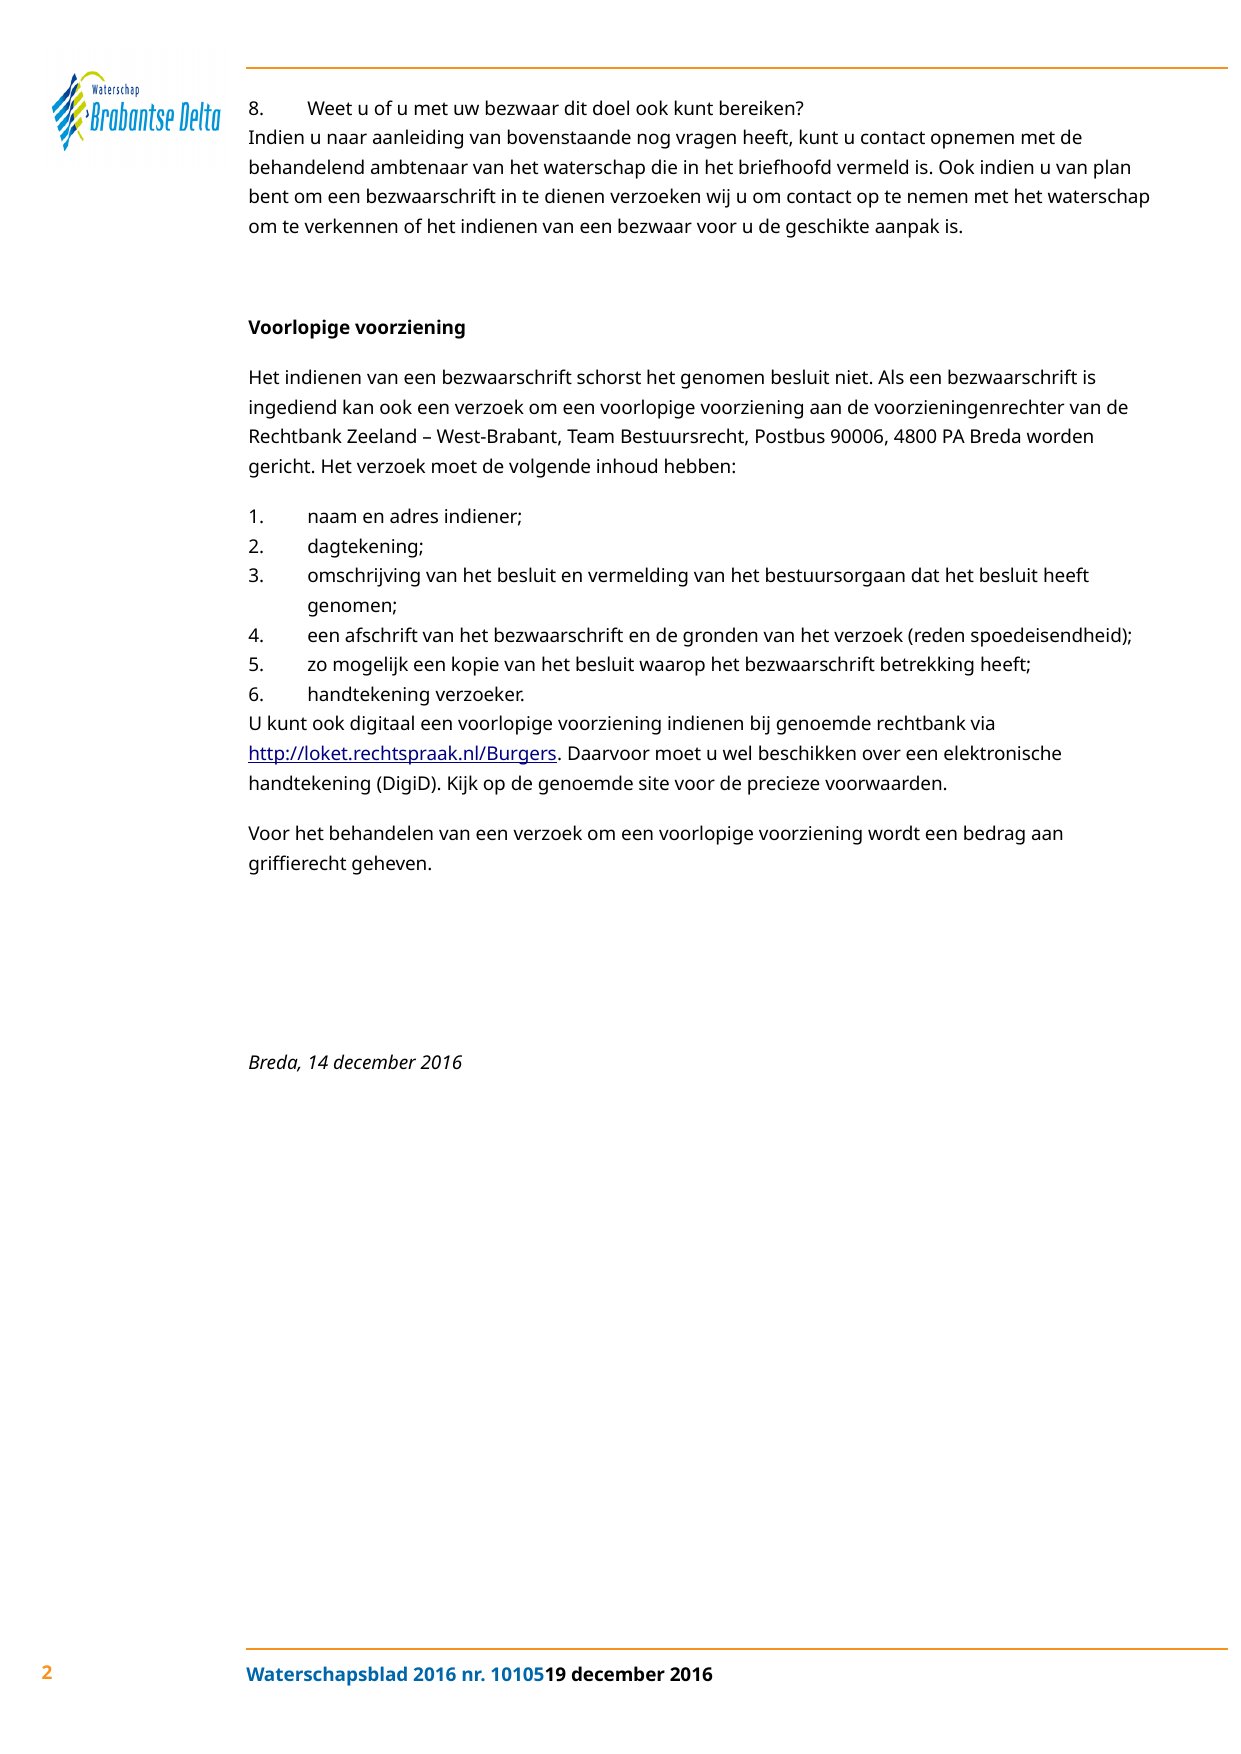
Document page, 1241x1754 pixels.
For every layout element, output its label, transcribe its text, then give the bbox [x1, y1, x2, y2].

text Het indienen van een bezwaarschrift schorst het genomen besluit niet. Als een bezwaarschrift is ingediend kan ook een verzoek om een voorlopige voorziening aan de voorzieningenrechter van de Rechtbank Zeeland – West-Brabant, Team Bestuursrecht, Postbus 90006, 4800 PA Breda worden gericht. Het verzoek moet de volgende inhoud hebben: [248, 364, 1152, 479]
text U kunt ook digitaal een voorlopige voorziening indienen bij genoemde rechtbank via http://loket.rechtspraak.nl/Burgers. Daarvoor moet u wel beschikken over een elektronische handtekening (DigiD). Kijk op de genoemde site voor de precieze voorwaarden. [248, 711, 1152, 796]
list dagtekening; [248, 533, 1152, 559]
text Voorlopige voorziening [248, 314, 1152, 340]
list zo mogelijk een kopie van het besluit waarop het bezwaarschrift betrekking heeft; [248, 651, 1152, 677]
list een afschrift van het bezwaarschrift en de gronden van het verzoek (reden spoedeisendheid); [248, 622, 1152, 648]
list naam en adres indiener; [248, 503, 1152, 529]
list Weet u of u met uw bezwaar dit doel ook kunt bereiken? [248, 95, 1152, 121]
text Indien u naar aanleiding van bovenstaande nog vragen heeft, kunt u contact opnemen met de behandelend ambtenaar van het waterschap die in het briefhoofd vermeld is. Ook indien u van plan bent om een bezwaarschrift in te dienen verzoeken wij u om contact op te nemen met het waterschap om te verkennen of het indienen van een bezwaar voor u de geschikte aanpak is. [248, 124, 1152, 239]
text Breda, 14 december 2016 [248, 1049, 1152, 1074]
picture [41, 47, 231, 172]
list omschrijving van het besluit en vermelding van het bestuursorgaan dat het besluit heeft genomen; [248, 563, 1152, 618]
list handtekening verzoeker. [248, 681, 1152, 707]
text Voor het behandelen van een verzoek om een voorlopige voorziening wordt een bedrag aan griffierecht geheven. [248, 820, 1152, 876]
